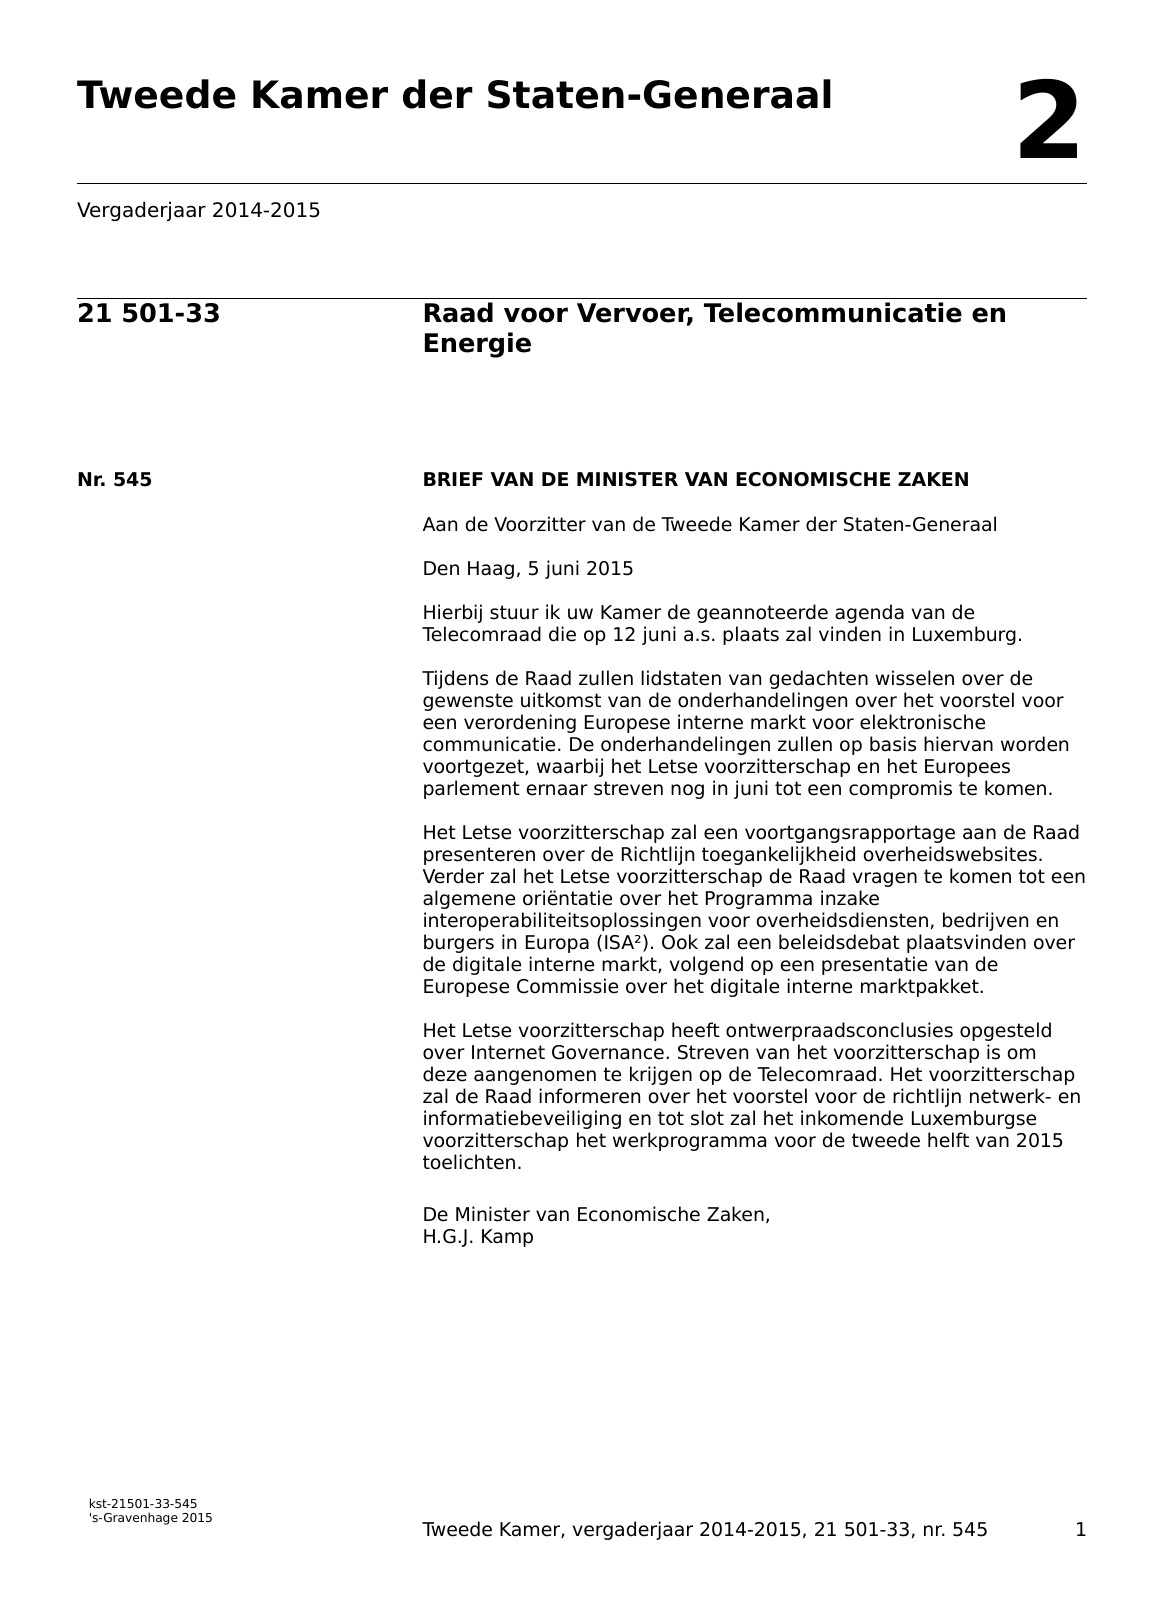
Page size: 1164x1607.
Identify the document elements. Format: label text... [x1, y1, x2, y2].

table_cell Vergaderjaar 2014-2015 [77, 184, 1087, 298]
subtitle Nr. 545 BRIEF VAN DE MINISTER VAN ECONOMISCHE ZAKEN [77, 469, 1087, 491]
text Tijdens de Raad zullen lidstaten van gedachten wisselen over de gewenste uitkomst van de onderhandelingen over het voorstel voor een verordening Europese interne markt voor elektronische communicatie. De onderhandelingen zullen op basis hiervan worden voortgezet, waarbij het Letse voorzitterschap en het Europees parlement ernaar streven nog in juni tot een compromis te komen. [422, 668, 1087, 800]
text Aan de Voorzitter van de Tweede Kamer der Staten-Generaal [422, 513, 1087, 536]
text Hierbij stuur ik uw Kamer de geannoteerde agenda van de Telecomraad die op 12 juni a.s. plaats zal vinden in Luxemburg. [422, 602, 1087, 646]
table_header Tweede Kamer der Staten-Generaal [77, 59, 886, 183]
text De Minister van Economische Zaken, H.G.J. Kamp [422, 1204, 1087, 1248]
text Het Letse voorzitterschap zal een voortgangsrapportage aan de Raad presenteren over de Richtlijn toegankelijkheid overheidswebsites. Verder zal het Letse voorzitterschap de Raad vragen te komen tot een algemene oriëntatie over het Programma inzake interoperabiliteitsoplossingen voor overheidsdiensten, bedrijven en burgers in Europa (ISA²). Ook zal een beleidsdebat plaatsvinden over de digitale interne markt, volgend op een presentatie van de Europese Commissie over het digitale interne marktpakket. [422, 822, 1087, 998]
text Het Letse voorzitterschap heeft ontwerpraadsconclusies opgesteld over Internet Governance. Streven van het voorzitterschap is om deze aangenomen te krijgen op de Telecomraad. Het voorzitterschap zal de Raad informeren over het voorstel voor de richtlijn netwerk- en informatiebeveiliging en tot slot zal het inkomende Luxemburgse voorzitterschap het werkprogramma voor de tweede helft van 2015 toelichten. [422, 1020, 1087, 1174]
text 's-Gravenhage 2015 [88, 1511, 323, 1525]
subtitle 21 501-33 Raad voor Vervoer, Telecommunicatie en Energie [77, 299, 1087, 358]
text kst-21501-33-545 [88, 1497, 323, 1511]
table_header 2 [886, 59, 1087, 183]
text Den Haag, 5 juni 2015 [422, 558, 1087, 580]
